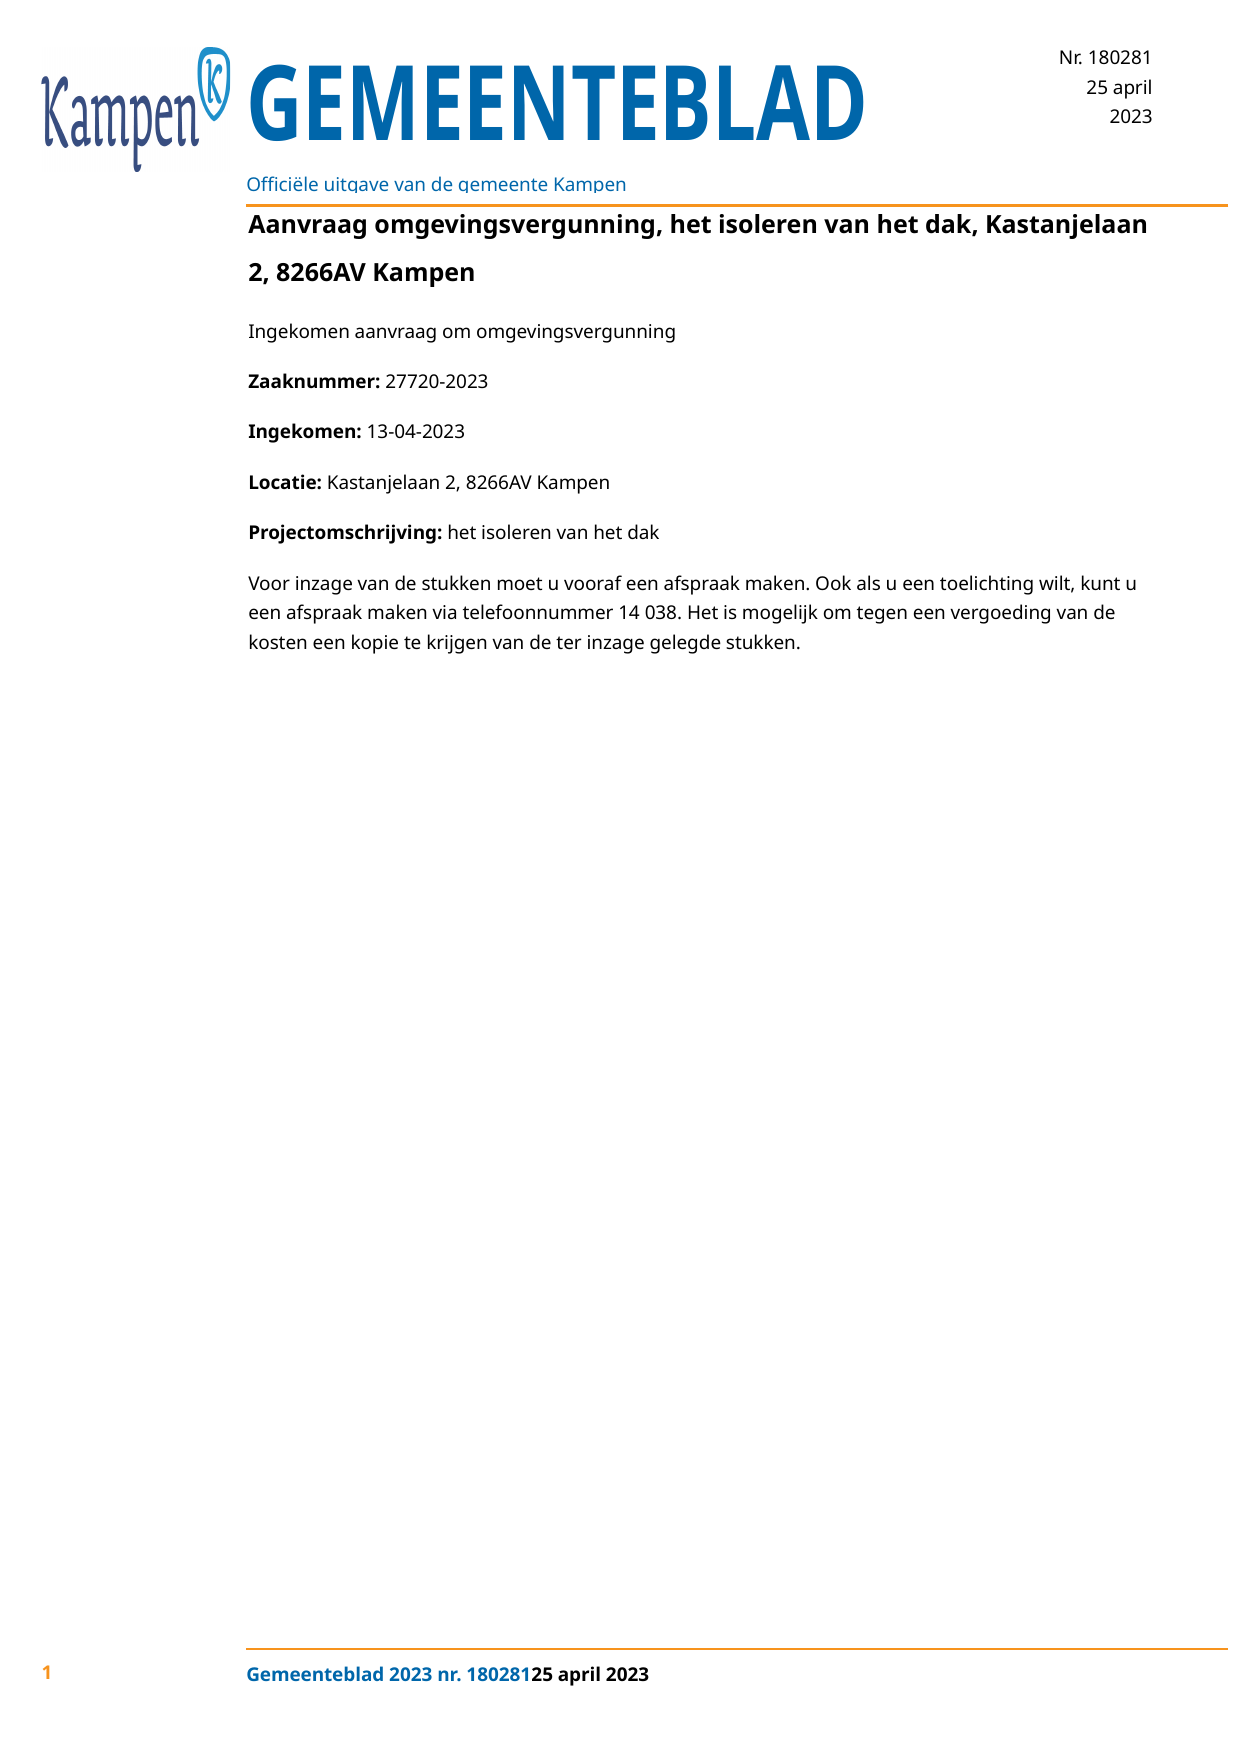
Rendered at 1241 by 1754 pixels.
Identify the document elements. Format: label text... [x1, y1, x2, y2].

text Aanvraag omgevingsvergunning, het isoleren van het dak, Kastanjelaan 2, 8266AV Kampen [248, 207, 1152, 288]
text Projectomschrijving: het isoleren van het dak [248, 519, 1152, 545]
text Voor inzage van de stukken moet u vooraf een afspraak maken. Ook als u een toelichting wilt, kunt u een afspraak maken via telefoonnummer 14 038. Het is mogelijk om tegen een vergoeding van de kosten een kopie te krijgen van de ter inzage gelegde stukken. [248, 570, 1152, 655]
text Ingekomen: 13-04-2023 [248, 419, 1152, 444]
text Zaaknummer: 27720-2023 [248, 368, 1152, 394]
text Locatie: Kastanjelaan 2, 8266AV Kampen [248, 469, 1152, 495]
picture [41, 47, 231, 172]
text Ingekomen aanvraag om omgevingsvergunning [248, 318, 1152, 344]
